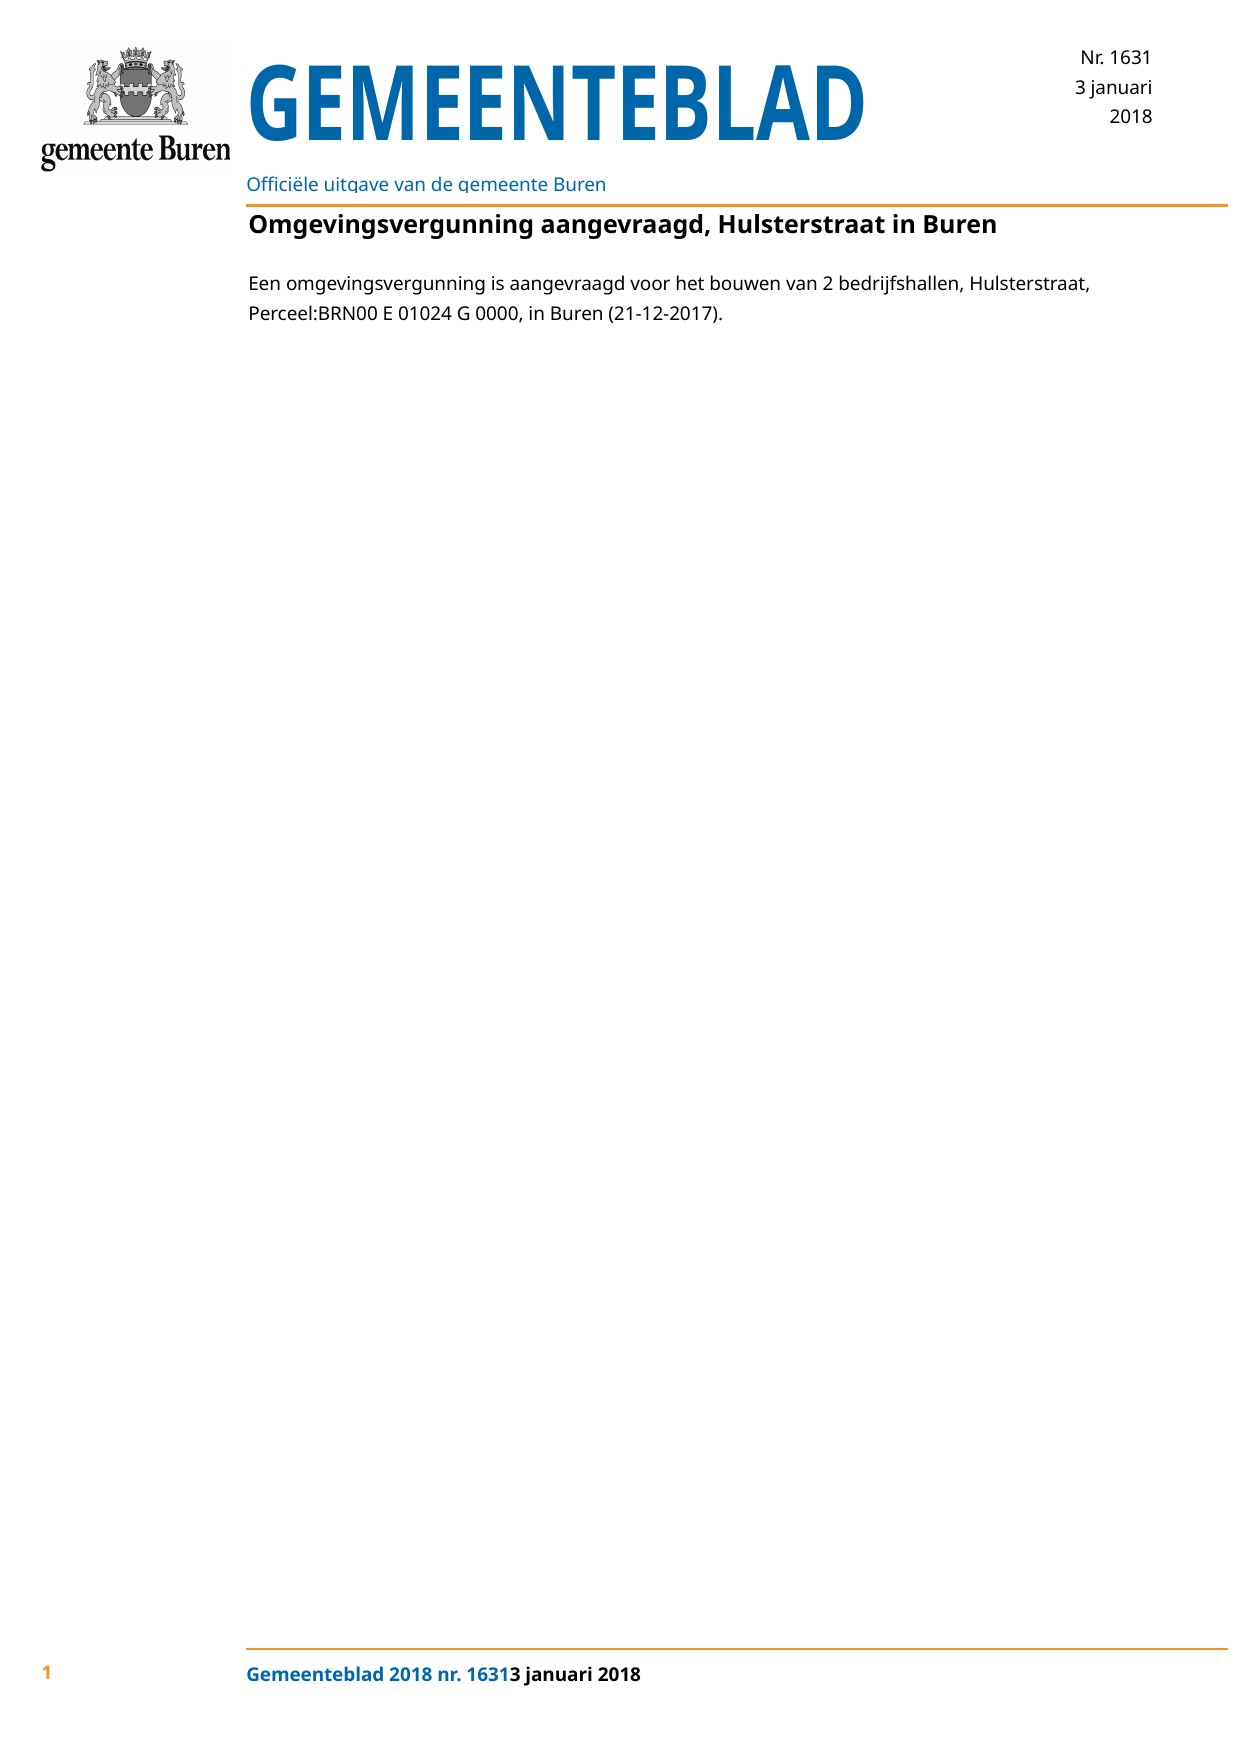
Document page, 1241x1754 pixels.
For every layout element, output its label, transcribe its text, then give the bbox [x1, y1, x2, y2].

text Een omgevingsvergunning is aangevraagd voor het bouwen van 2 bedrijfshallen, Hulsterstraat, Perceel:BRN00 E 01024 G 0000, in Buren (21-12-2017). [248, 270, 1152, 326]
text Omgevingsvergunning aangevraagd, Hulsterstraat in Buren [248, 207, 1152, 241]
picture [41, 47, 231, 172]
